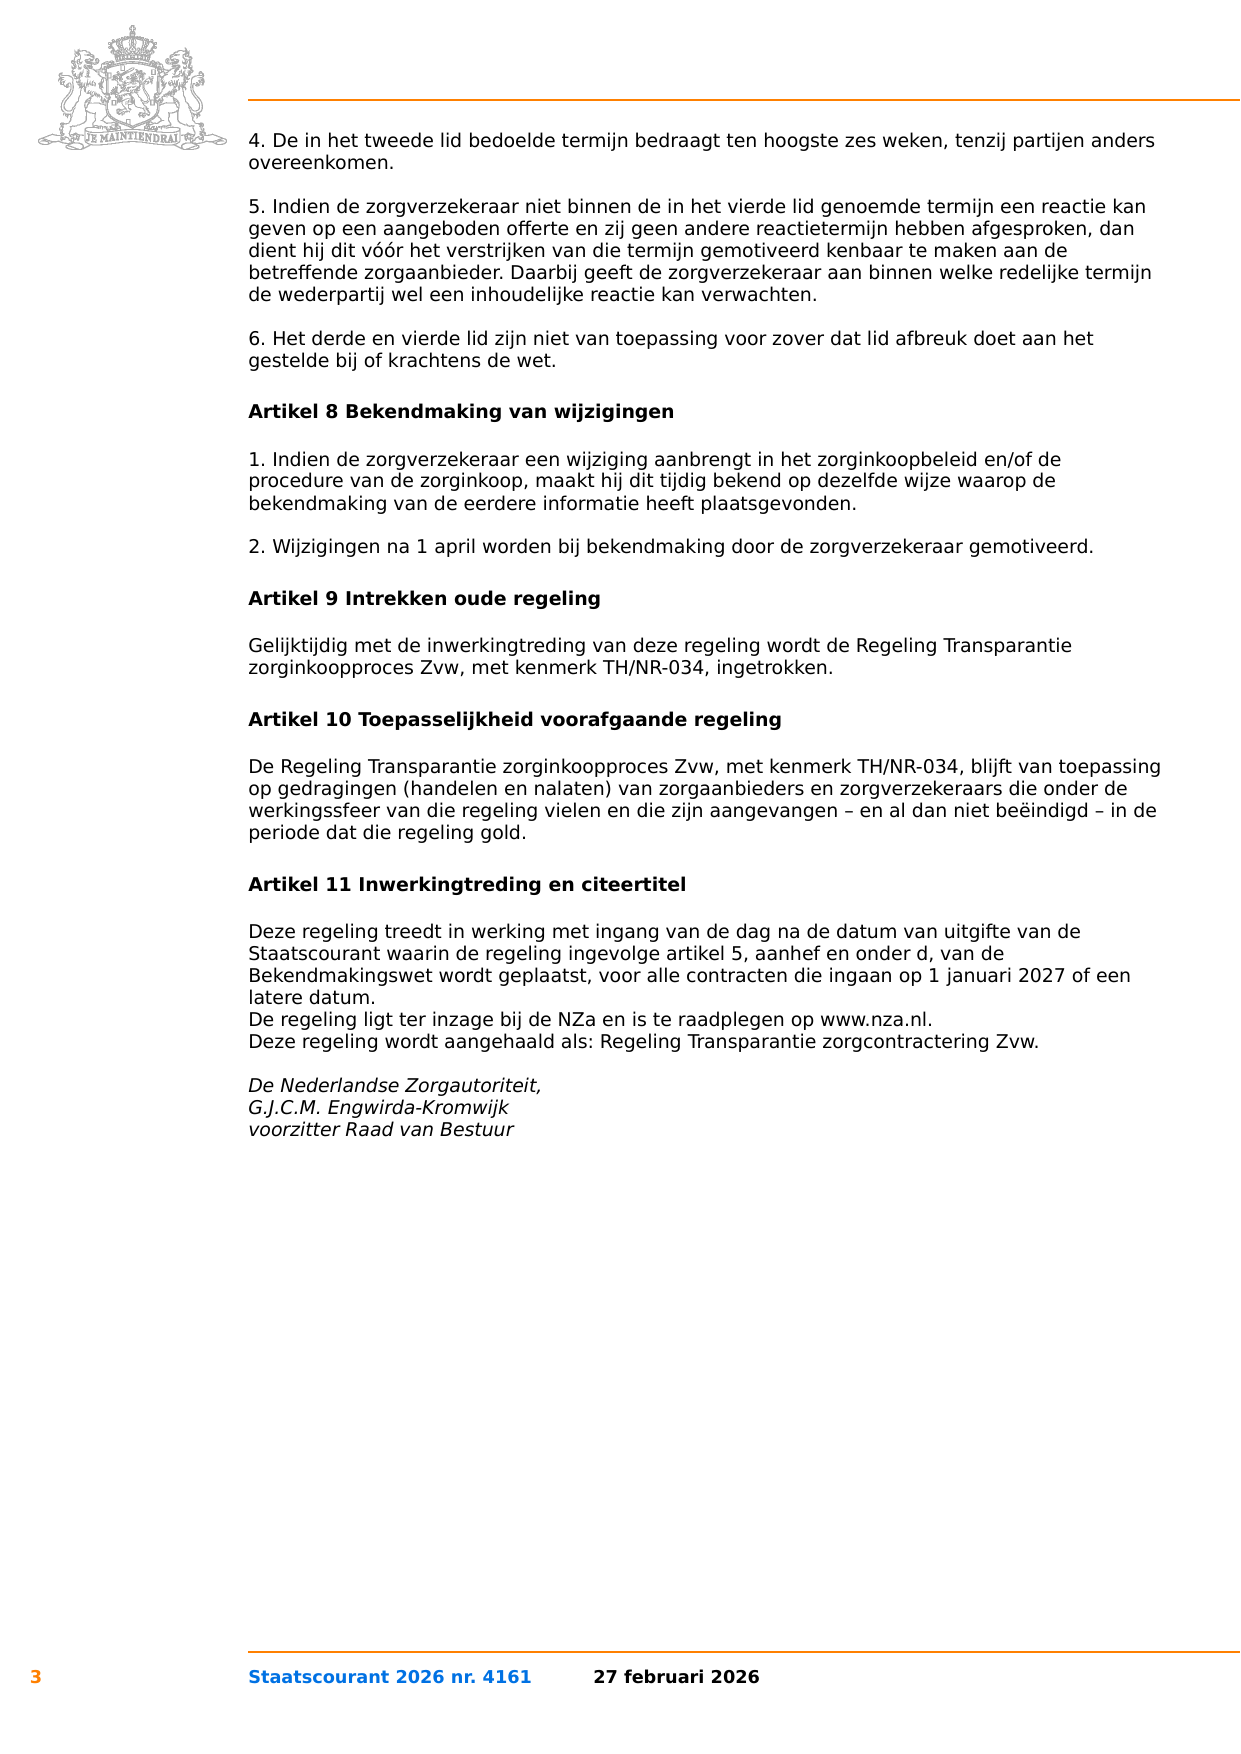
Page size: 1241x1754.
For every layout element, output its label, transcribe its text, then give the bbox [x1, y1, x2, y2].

text Deze regeling treedt in werking met ingang van de dag na de datum van uitgifte van de Staatscourant waarin de regeling ingevolge artikel 5, aanhef en onder d, van de Bekendmakingswet wordt geplaatst, voor alle contracten die ingaan op 1 januari 2027 of een latere datum. [248, 921, 1163, 1009]
text 6. Het derde en vierde lid zijn niet van toepassing voor zover dat lid afbreuk doet aan het gestelde bij of krachtens de wet. [248, 327, 1163, 371]
text De regeling ligt ter inzage bij de NZa en is te raadplegen op www.nza.nl. [248, 1009, 1163, 1031]
text 2. Wijzigingen na 1 april worden bij bekendmaking door de zorgverzekeraar gemotiveerd. [248, 536, 1163, 558]
subtitle Artikel 10 Toepasselijkheid voorafgaande regeling [248, 709, 1163, 731]
text 5. Indien de zorgverzekeraar niet binnen de in het vierde lid genoemde termijn een reactie kan geven op een aangeboden offerte en zij geen andere reactietermijn hebben afgesproken, dan dient hij dit vóór het verstrijken van die termijn gemotiveerd kenbaar te maken aan de betreffende zorgaanbieder. Daarbij geeft de zorgverzekeraar aan binnen welke redelijke termijn de wederpartij wel een inhoudelijke reactie kan verwachten. [248, 196, 1163, 306]
picture [38, 25, 227, 150]
subtitle Artikel 11 Inwerkingtreding en citeertitel [248, 874, 1163, 896]
text 4. De in het tweede lid bedoelde termijn bedraagt ten hoogste zes weken, tenzij partijen anders overeenkomen. [248, 130, 1163, 174]
text Deze regeling wordt aangehaald als: Regeling Transparantie zorgcontractering Zvw. [248, 1031, 1163, 1053]
subtitle Artikel 9 Intrekken oude regeling [248, 588, 1163, 610]
subtitle Artikel 8 Bekendmaking van wijzigingen [248, 401, 1163, 423]
text 1. Indien de zorgverzekeraar een wijziging aanbrengt in het zorginkoopbeleid en/of de procedure van de zorginkoop, maakt hij dit tijdig bekend op dezelfde wijze waarop de bekendmaking van de eerdere informatie heeft plaatsgevonden. [248, 448, 1163, 514]
text De Regeling Transparantie zorginkoopproces Zvw, met kenmerk TH/NR-034, blijft van toepassing op gedragingen (handelen en nalaten) van zorgaanbieders en zorgverzekeraars die onder de werkingssfeer van die regeling vielen en die zijn aangevangen – en al dan niet beëindigd – in de periode dat die regeling gold. [248, 756, 1163, 844]
text Gelijktijdig met de inwerkingtreding van deze regeling wordt de Regeling Transparantie zorginkoopproces Zvw, met kenmerk TH/NR-034, ingetrokken. [248, 635, 1163, 679]
text De Nederlandse Zorgautoriteit, G.J.C.M. Engwirda-Kromwijk voorzitter Raad van Bestuur [248, 1075, 1163, 1141]
